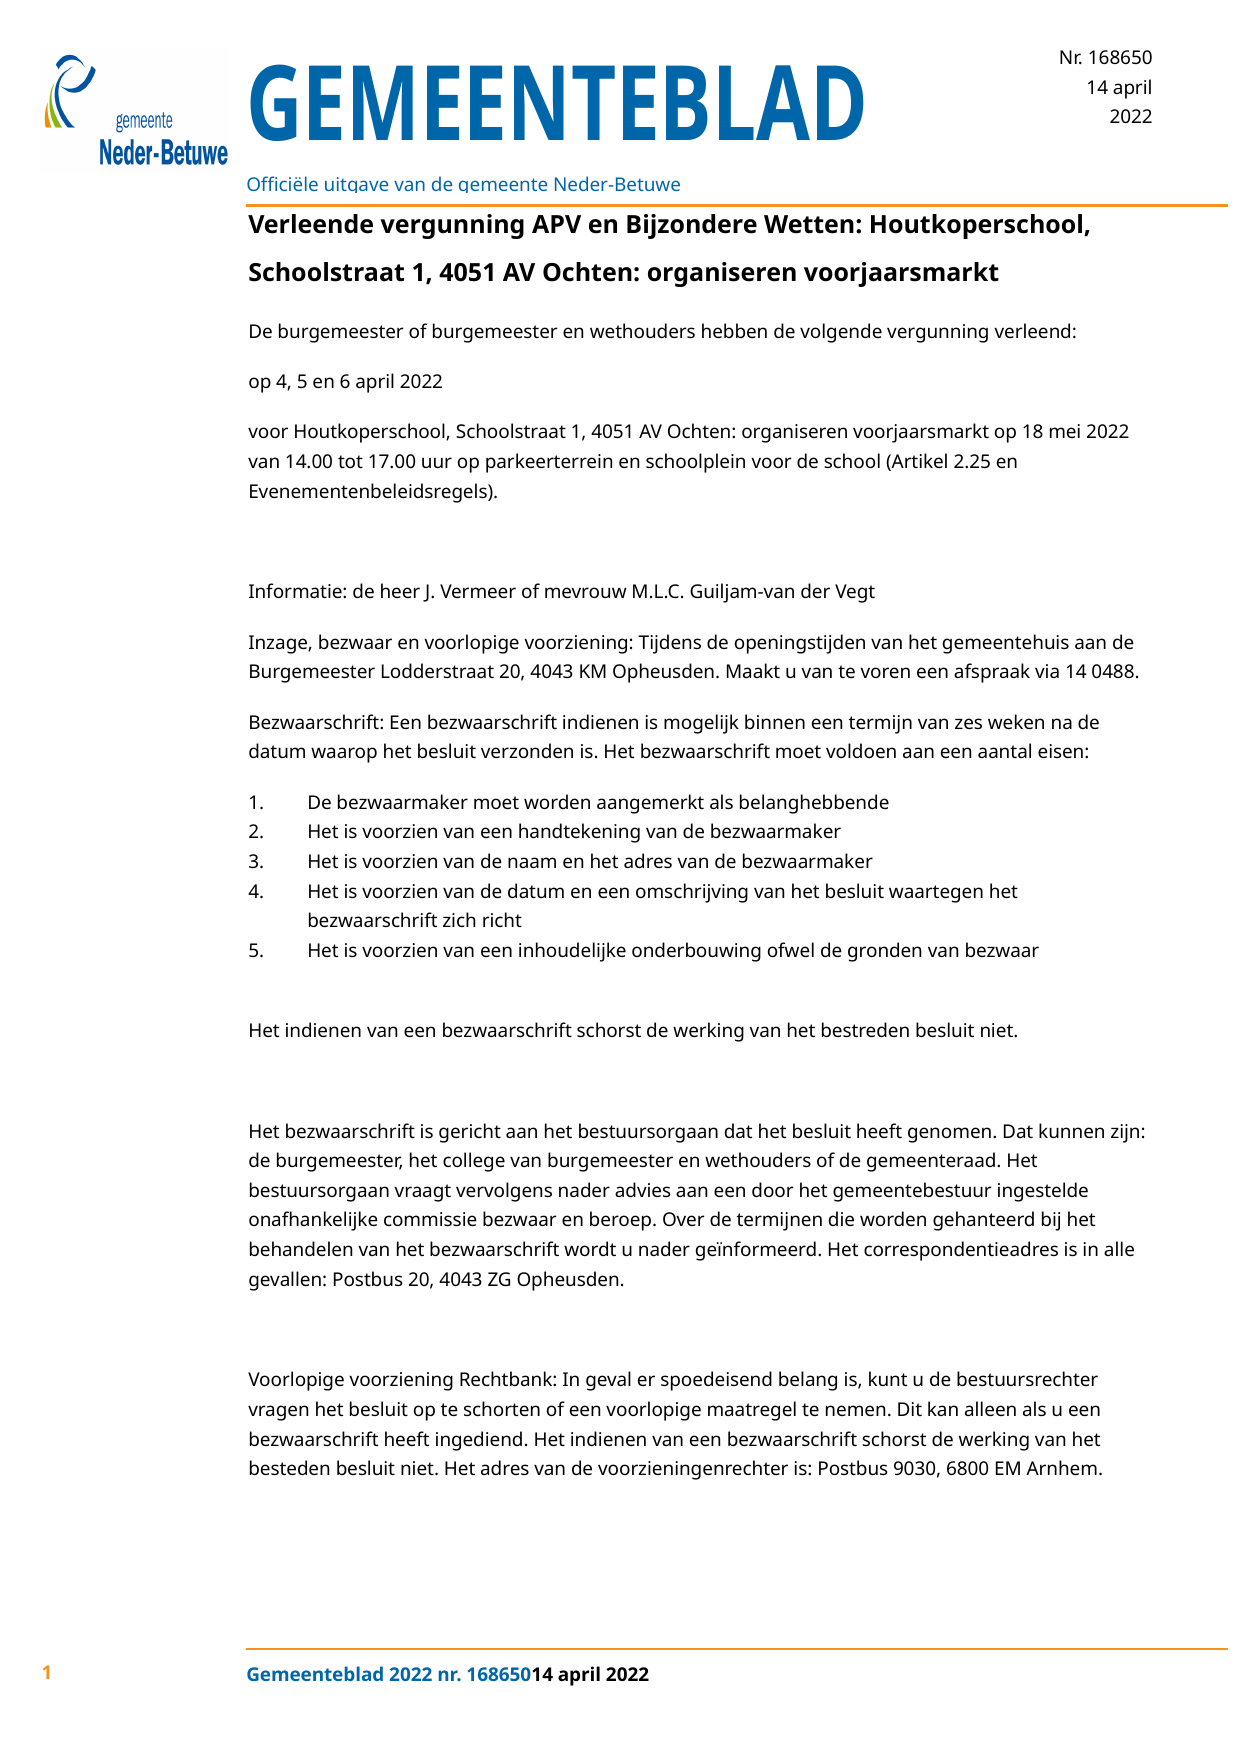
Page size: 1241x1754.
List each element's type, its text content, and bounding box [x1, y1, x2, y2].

text voor Houtkoperschool, Schoolstraat 1, 4051 AV Ochten: organiseren voorjaarsmarkt op 18 mei 2022 van 14.00 tot 17.00 uur op parkeerterrein en schoolplein voor de school (Artikel 2.25 en Evenementenbeleidsregels). [248, 419, 1152, 504]
list Het is voorzien van een inhoudelijke onderbouwing ofwel de gronden van bezwaar [248, 937, 1152, 963]
list Het is voorzien van een handtekening van de bezwaarmaker [248, 819, 1152, 844]
text Voorlopige voorziening Rechtbank: In geval er spoedeisend belang is, kunt u de bestuursrechter vragen het besluit op te schorten of een voorlopige maatregel te nemen. Dit kan alleen als u een bezwaarschrift heeft ingediend. Het indienen van een bezwaarschrift schorst de werking van het besteden besluit niet. Het adres van de voorzieningenrechter is: Postbus 9030, 6800 EM Arnhem. [248, 1367, 1152, 1481]
text Het bezwaarschrift is gericht aan het bestuursorgaan dat het besluit heeft genomen. Dat kunnen zijn: de burgemeester, het college van burgemeester en wethouders of de gemeenteraad. Het bestuursorgaan vraagt vervolgens nader advies aan een door het gemeentebestuur ingestelde onafhankelijke commissie bezwaar en beroep. Over de termijnen die worden gehanteerd bij het behandelen van het bezwaarschrift wordt u nader geïnformeerd. Het correspondentieadres is in alle gevallen: Postbus 20, 4043 ZG Opheusden. [248, 1118, 1152, 1292]
text Verleende vergunning APV en Bijzondere Wetten: Houtkoperschool, Schoolstraat 1, 4051 AV Ochten: organiseren voorjaarsmarkt [248, 207, 1152, 288]
text op 4, 5 en 6 april 2022 [248, 368, 1152, 394]
text Informatie: de heer J. Vermeer of mevrouw M.L.C. Guiljam-van der Vegt [248, 579, 1152, 604]
list Het is voorzien van de datum en een omschrijving van het besluit waartegen het bezwaarschrift zich richt [248, 878, 1152, 933]
text Het indienen van een bezwaarschrift schorst de werking van het bestreden besluit niet. [248, 1017, 1152, 1043]
picture [41, 47, 231, 172]
list De bezwaarmaker moet worden aangemerkt als belanghebbende [248, 789, 1152, 815]
text Bezwaarschrift: Een bezwaarschrift indienen is mogelijk binnen een termijn van zes weken na de datum waarop het besluit verzonden is. Het bezwaarschrift moet voldoen aan een aantal eisen: [248, 709, 1152, 764]
text De burgemeester of burgemeester en wethouders hebben de volgende vergunning verleend: [248, 318, 1152, 344]
list Het is voorzien van de naam en het adres van de bezwaarmaker [248, 848, 1152, 874]
text Inzage, bezwaar en voorlopige voorziening: Tijdens de openingstijden van het gemeentehuis aan de Burgemeester Lodderstraat 20, 4043 KM Opheusden. Maakt u van te voren een afspraak via 14 0488. [248, 629, 1152, 684]
